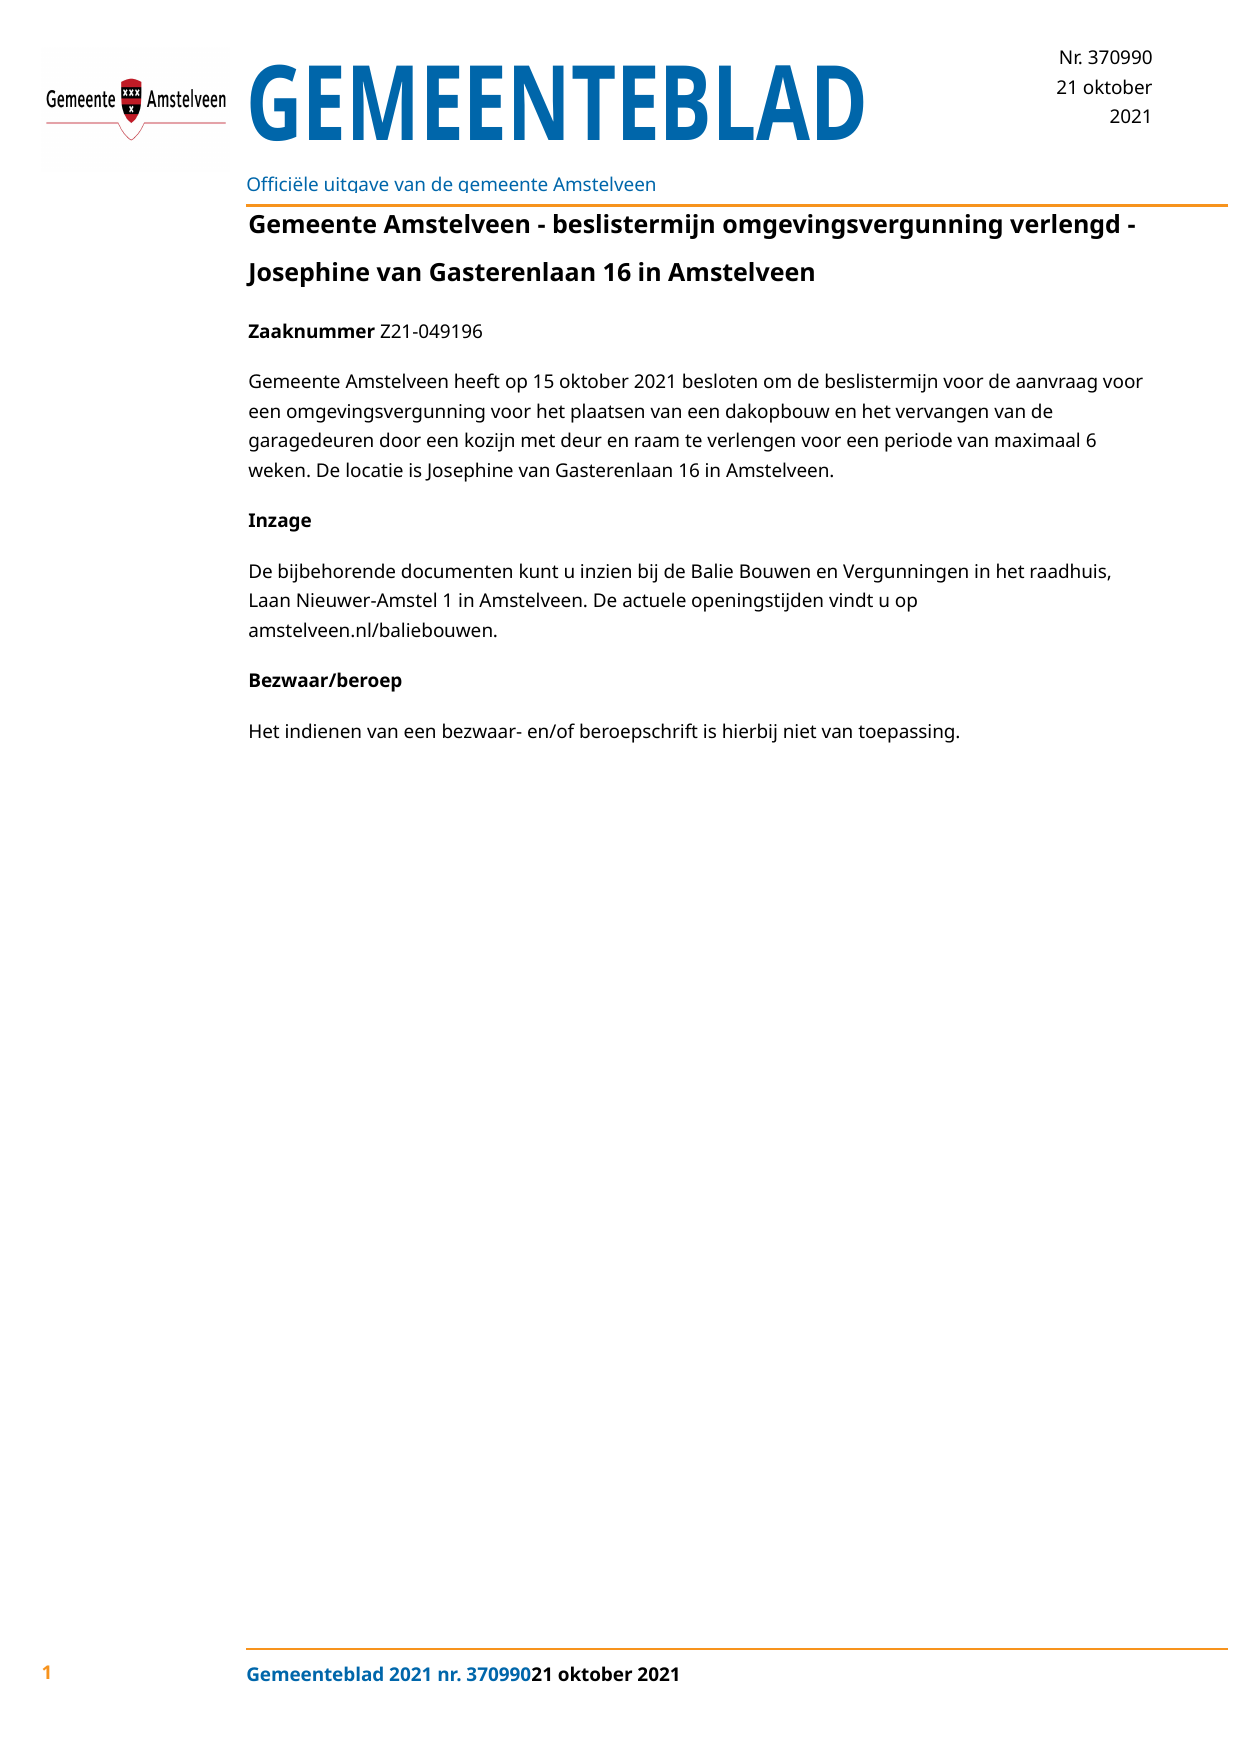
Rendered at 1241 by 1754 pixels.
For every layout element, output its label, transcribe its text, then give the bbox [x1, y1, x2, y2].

text Inzage [248, 507, 1152, 533]
text Zaaknummer Z21-049196 [248, 318, 1152, 344]
text Bezwaar/beroep [248, 667, 1152, 693]
picture [41, 47, 231, 172]
text Gemeente Amstelveen heeft op 15 oktober 2021 besloten om de beslistermijn voor de aanvraag voor een omgevingsvergunning voor het plaatsen van een dakopbouw en het vervangen van de garagedeuren door een kozijn met deur en raam te verlengen voor een periode van maximaal 6 weken. De locatie is Josephine van Gasterenlaan 16 in Amstelveen. [248, 368, 1152, 483]
text Gemeente Amstelveen - beslistermijn omgevingsvergunning verlengd - Josephine van Gasterenlaan 16 in Amstelveen [248, 207, 1152, 288]
text De bijbehorende documenten kunt u inzien bij de Balie Bouwen en Vergunningen in het raadhuis, Laan Nieuwer-Amstel 1 in Amstelveen. De actuele openingstijden vindt u op amstelveen.nl/baliebouwen. [248, 558, 1152, 643]
text Het indienen van een bezwaar- en/of beroepschrift is hierbij niet van toepassing. [248, 718, 1152, 744]
